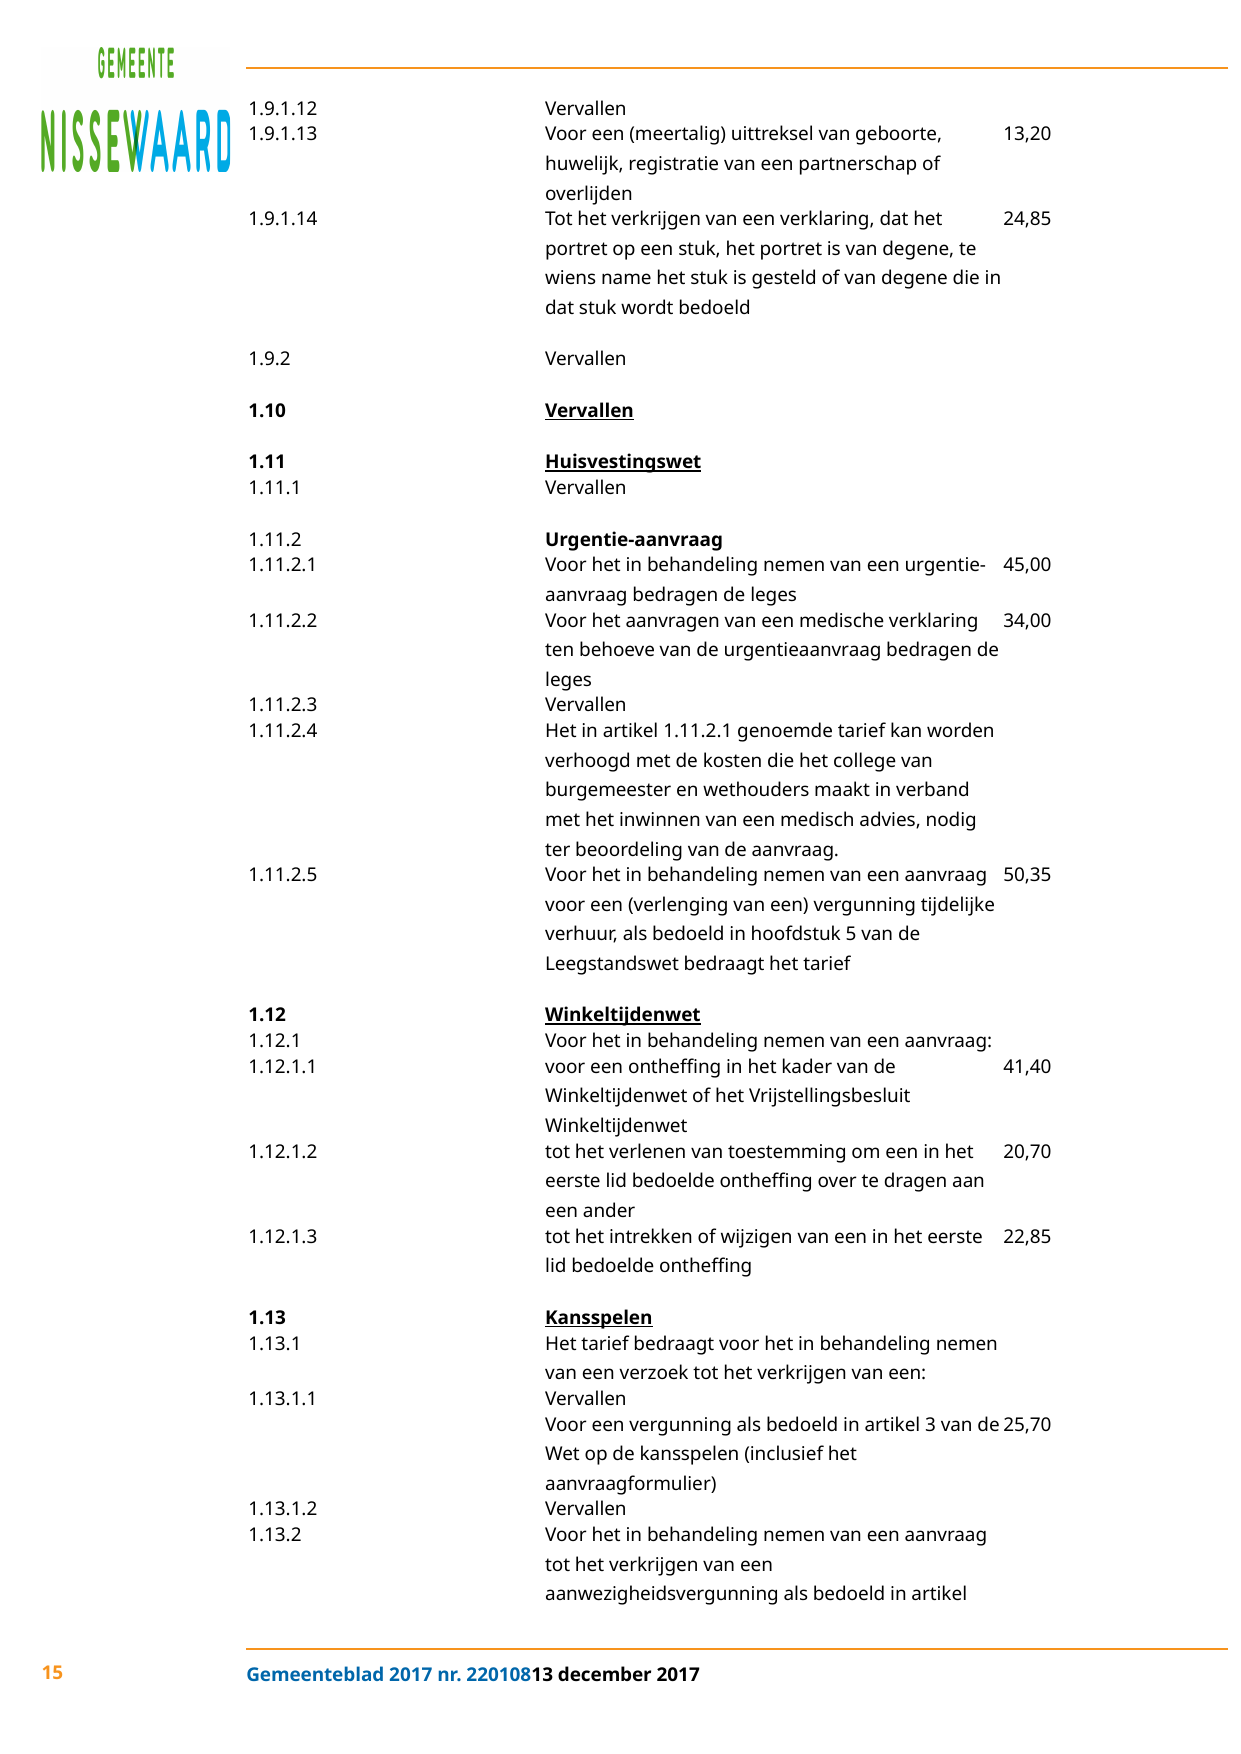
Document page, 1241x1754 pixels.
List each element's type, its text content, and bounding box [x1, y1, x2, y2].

table_cell 50,35 [1003, 861, 1152, 976]
table_cell Vervallen [545, 346, 1003, 371]
table_cell Vervallen [545, 95, 1003, 121]
table_cell 1.9.1.14 [248, 205, 396, 320]
table_cell [1003, 1028, 1152, 1053]
table_cell [396, 1521, 545, 1606]
table_cell 1.13.1.2 [248, 1496, 396, 1521]
table_cell [396, 320, 545, 346]
table_cell 1.9.2 [248, 346, 396, 371]
table_cell 34,00 [1003, 607, 1152, 692]
table_cell 1.11.2.3 [248, 692, 396, 717]
table_cell [396, 526, 545, 551]
picture [200, 151, 206, 172]
table_cell [1003, 371, 1152, 397]
table_cell 1.11.2.1 [248, 551, 396, 607]
table_cell [545, 500, 1003, 526]
table_cell 1.11.2.4 [248, 718, 396, 861]
table_cell 1.13.1.1 [248, 1385, 396, 1411]
table_cell [1003, 1330, 1152, 1385]
table_cell [1003, 1496, 1152, 1521]
table_cell Vervallen [545, 397, 1003, 423]
table_cell [545, 371, 1003, 397]
table_cell Voor een vergunning als bedoeld in artikel 3 van de Wet op de kansspelen (inclusief het aanvraagformulier) [545, 1411, 1003, 1496]
table_cell Voor het in behandeling nemen van een urgentie-aanvraag bedragen de leges [545, 551, 1003, 607]
table_cell [1003, 320, 1152, 346]
table_cell Urgentie-aanvraag [545, 526, 1003, 551]
table_cell 1.12.1.1 [248, 1053, 396, 1138]
table_cell [396, 1138, 545, 1223]
table_cell [396, 861, 545, 976]
table_cell 20,70 [1003, 1138, 1152, 1223]
table_cell [1003, 95, 1152, 121]
table_cell [248, 320, 396, 346]
table_cell [396, 1002, 545, 1027]
table_cell Vervallen [545, 692, 1003, 717]
table_cell 41,40 [1003, 1053, 1152, 1138]
table_cell Het tarief bedraagt voor het in behandeling nemen van een verzoek tot het verkrijgen van een: [545, 1330, 1003, 1385]
table_cell [396, 1385, 545, 1411]
table_cell [396, 423, 545, 448]
table_cell [248, 1411, 396, 1496]
table_cell [396, 551, 545, 607]
table_cell [248, 423, 396, 448]
table_cell 1.11.2.5 [248, 861, 396, 976]
table_cell [396, 95, 545, 121]
table_cell [396, 397, 545, 423]
table_cell [248, 1278, 396, 1304]
table_cell [396, 1053, 545, 1138]
table_cell 1.11 [248, 449, 396, 474]
table_cell Huisvestingswet [545, 449, 1003, 474]
table_cell [396, 1278, 545, 1304]
table_cell [396, 1304, 545, 1330]
table_cell [396, 1028, 545, 1053]
table_cell 1.12.1 [248, 1028, 396, 1053]
table_cell [396, 718, 545, 861]
table_cell [396, 474, 545, 500]
table_cell 1.10 [248, 397, 396, 423]
table_cell Tot het verkrijgen van een verklaring, dat het portret op een stuk, het portret is van degene, te wiens name het stuk is gesteld of van degene die in dat stuk wordt bedoeld [545, 205, 1003, 320]
table_cell 45,00 [1003, 551, 1152, 607]
table_cell [396, 692, 545, 717]
table_cell [396, 371, 545, 397]
table_cell [396, 1330, 545, 1385]
table_cell [1003, 718, 1152, 861]
table_cell Voor een (meertalig) uittreksel van geboorte, huwelijk, registratie van een partnerschap of overlijden [545, 121, 1003, 205]
table_cell Voor het in behandeling nemen van een aanvraag: [545, 1028, 1003, 1053]
table_cell [248, 371, 396, 397]
table_cell [396, 121, 545, 205]
picture [222, 122, 227, 160]
table_cell 1.11.2.2 [248, 607, 396, 692]
table_cell [396, 1223, 545, 1278]
picture [176, 157, 187, 172]
table_cell Voor het in behandeling nemen van een aanvraag voor een (verlenging van een) vergunning tijdelijke verhuur, als bedoeld in hoofdstuk 5 van de Leegstandswet bedraagt het tarief [545, 861, 1003, 976]
picture [201, 122, 206, 138]
table_cell [396, 346, 545, 371]
table_cell [545, 320, 1003, 346]
table_cell 1.11.2 [248, 526, 396, 551]
table_cell [1003, 1304, 1152, 1330]
table_cell [396, 1411, 545, 1496]
table_cell [1003, 1278, 1152, 1304]
table_cell [1003, 346, 1152, 371]
table_cell [1003, 500, 1152, 526]
table_cell 1.11.1 [248, 474, 396, 500]
table_cell [1003, 1521, 1152, 1606]
table_cell [248, 976, 396, 1002]
table_cell [248, 500, 396, 526]
table_cell 1.9.1.12 [248, 95, 396, 121]
picture [154, 157, 165, 172]
table_cell Vervallen [545, 1496, 1003, 1521]
table_cell [396, 500, 545, 526]
table_cell 1.13 [248, 1304, 396, 1330]
table_cell [1003, 1385, 1152, 1411]
table_cell Winkeltijdenwet [545, 1002, 1003, 1027]
table_cell [396, 607, 545, 692]
table_cell [396, 1496, 545, 1521]
table_cell [1003, 423, 1152, 448]
table_cell 25,70 [1003, 1411, 1152, 1496]
table_cell 1.9.1.13 [248, 121, 396, 205]
table_cell [1003, 526, 1152, 551]
table_cell 1.12 [248, 1002, 396, 1027]
table_cell 1.12.1.3 [248, 1223, 396, 1278]
table_cell 22,85 [1003, 1223, 1152, 1278]
table_cell 1.12.1.2 [248, 1138, 396, 1223]
table_cell [545, 1278, 1003, 1304]
table_cell Voor het in behandeling nemen van een aanvraag tot het verkrijgen van een aanwezigheidsvergunning als bedoeld in artikel [545, 1521, 1003, 1606]
table_cell [396, 976, 545, 1002]
table_cell tot het intrekken of wijzigen van een in het eerste lid bedoelde ontheffing [545, 1223, 1003, 1278]
table_cell Vervallen [545, 1385, 1003, 1411]
table_cell 24,85 [1003, 205, 1152, 320]
table_cell Het in artikel 1.11.2.1 genoemde tarief kan worden verhoogd met de kosten die het college van burgemeester en wethouders maakt in verband met het inwinnen van een medisch advies, nodig ter beoordeling van de aanvraag. [545, 718, 1003, 861]
table_cell [545, 423, 1003, 448]
table_cell [1003, 474, 1152, 500]
table_cell 1.13.1 [248, 1330, 396, 1385]
table_cell [396, 449, 545, 474]
table_cell [1003, 1002, 1152, 1027]
picture [41, 47, 231, 172]
table_cell 1.13.2 [248, 1521, 396, 1606]
table_cell Voor het aanvragen van een medische verklaring ten behoeve van de urgentieaanvraag bedragen de leges [545, 607, 1003, 692]
table_cell Kansspelen [545, 1304, 1003, 1330]
table_cell [545, 976, 1003, 1002]
table_cell 13,20 [1003, 121, 1152, 205]
table_cell [1003, 692, 1152, 717]
table_cell voor een ontheffing in het kader van de Winkeltijdenwet of het Vrijstellingsbesluit Winkeltijdenwet [545, 1053, 1003, 1138]
table_cell Vervallen [545, 474, 1003, 500]
table_cell [1003, 976, 1152, 1002]
table_cell [1003, 397, 1152, 423]
table_cell [1003, 449, 1152, 474]
table_cell [396, 205, 545, 320]
table_cell tot het verlenen van toestemming om een in het eerste lid bedoelde ontheffing over te dragen aan een ander [545, 1138, 1003, 1223]
